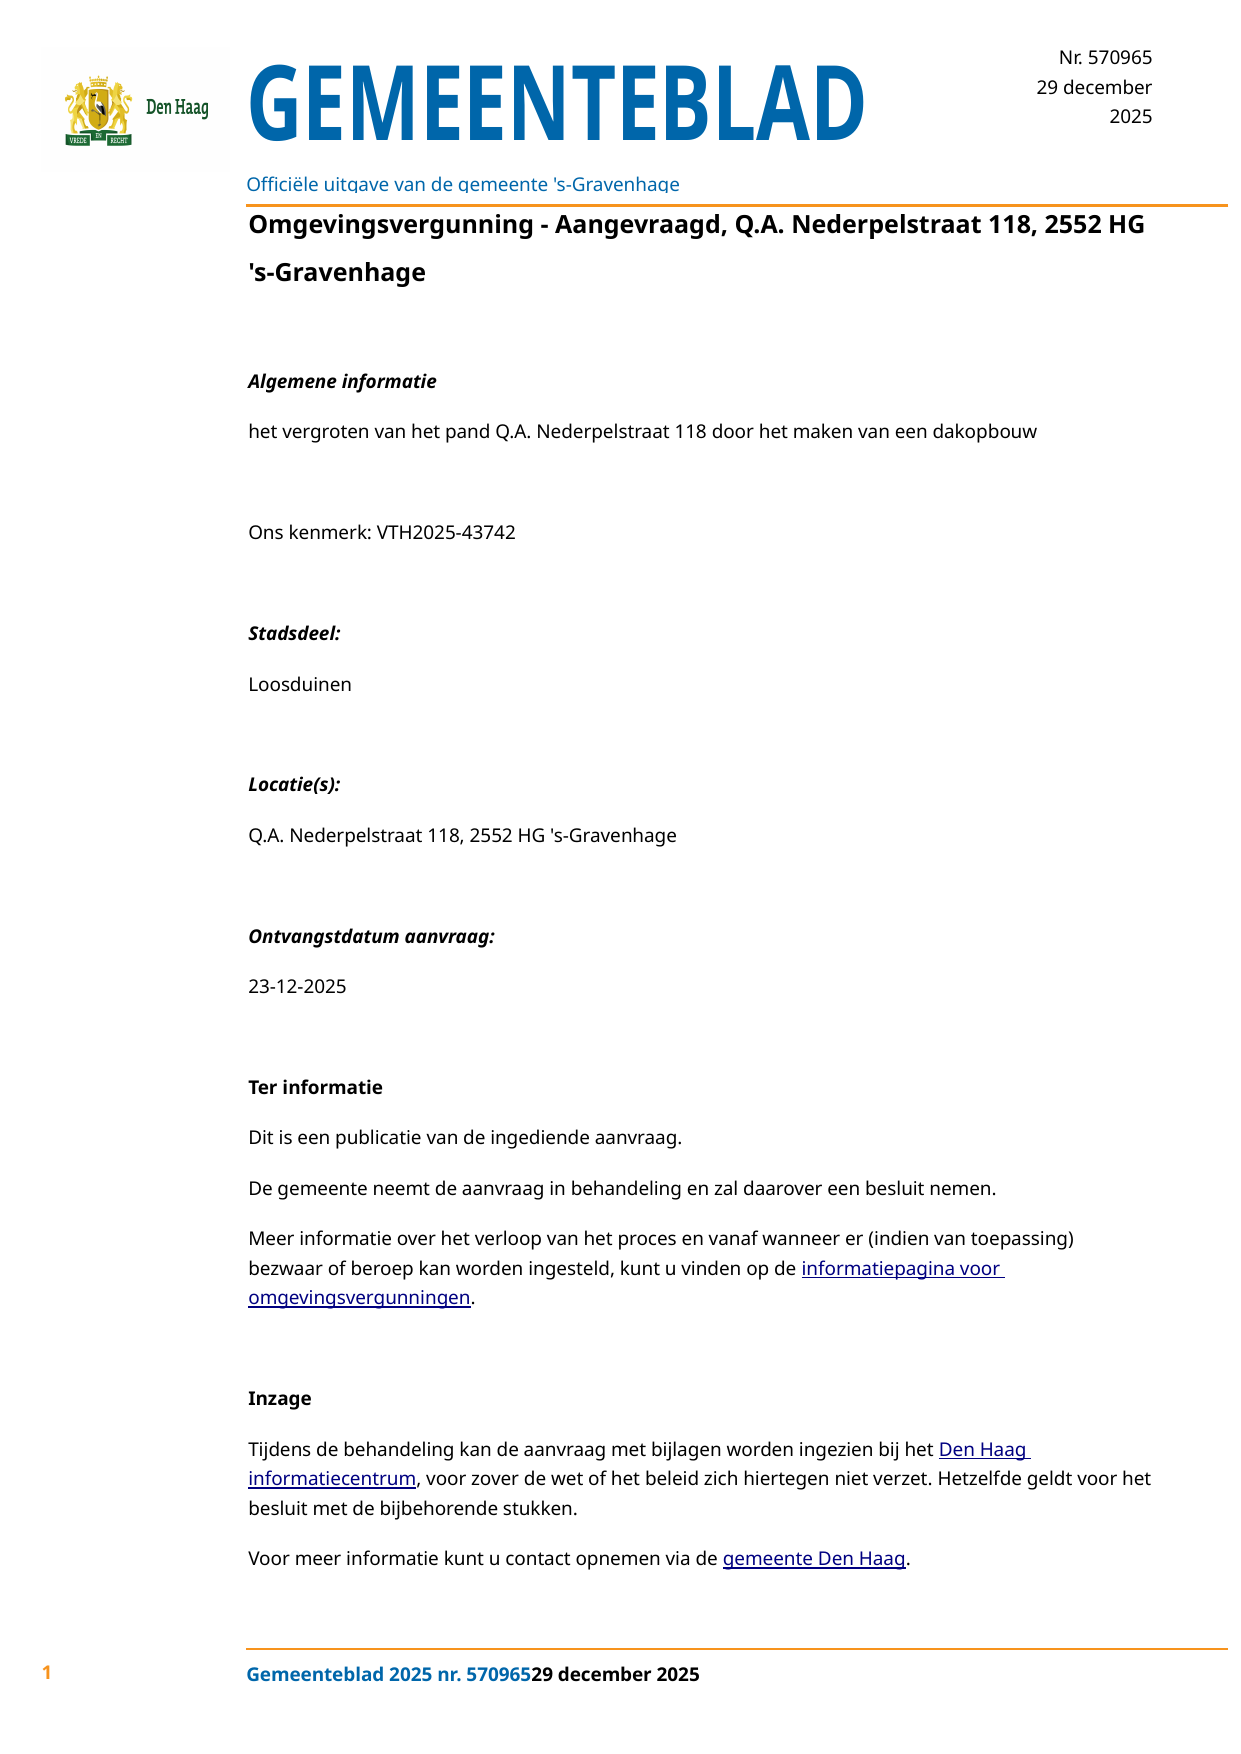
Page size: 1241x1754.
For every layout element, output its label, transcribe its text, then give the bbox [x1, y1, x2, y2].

text Dit is een publicatie van de ingediende aanvraag. [248, 1124, 1152, 1150]
text Stadsdeel: [248, 620, 1152, 646]
text Tijdens de behandeling kan de aanvraag met bijlagen worden ingezien bij het Den Haag informatiecentrum, voor zover de wet of het beleid zich hiertegen niet verzet. Hetzelfde geldt voor het besluit met de bijbehorende stukken. [248, 1436, 1152, 1521]
text Voor meer informatie kunt u contact opnemen via de gemeente Den Haag. [248, 1545, 1152, 1571]
text De gemeente neemt de aanvraag in behandeling en zal daarover een besluit nemen. [248, 1175, 1152, 1201]
text Omgevingsvergunning - Aangevraagd, Q.A. Nederpelstraat 118, 2552 HG 's-Gravenhage [248, 207, 1152, 288]
text Q.A. Nederpelstraat 118, 2552 HG 's-Gravenhage [248, 822, 1152, 848]
text Locatie(s): [248, 772, 1152, 797]
text het vergroten van het pand Q.A. Nederpelstraat 118 door het maken van een dakopbouw [248, 419, 1152, 444]
text 23-12-2025 [248, 973, 1152, 999]
text Loosduinen [248, 671, 1152, 697]
picture [41, 47, 231, 172]
text Ter informatie [248, 1074, 1152, 1100]
text Meer informatie over het verloop van het proces en vanaf wanneer er (indien van toepassing) bezwaar of beroep kan worden ingesteld, kunt u vinden op de informatiepagina voor omgevingsvergunningen. [248, 1225, 1152, 1310]
text Ontvangstdatum aanvraag: [248, 923, 1152, 949]
text Algemene informatie [248, 368, 1152, 394]
text Ons kenmerk: VTH2025-43742 [248, 519, 1152, 545]
text Inzage [248, 1385, 1152, 1411]
